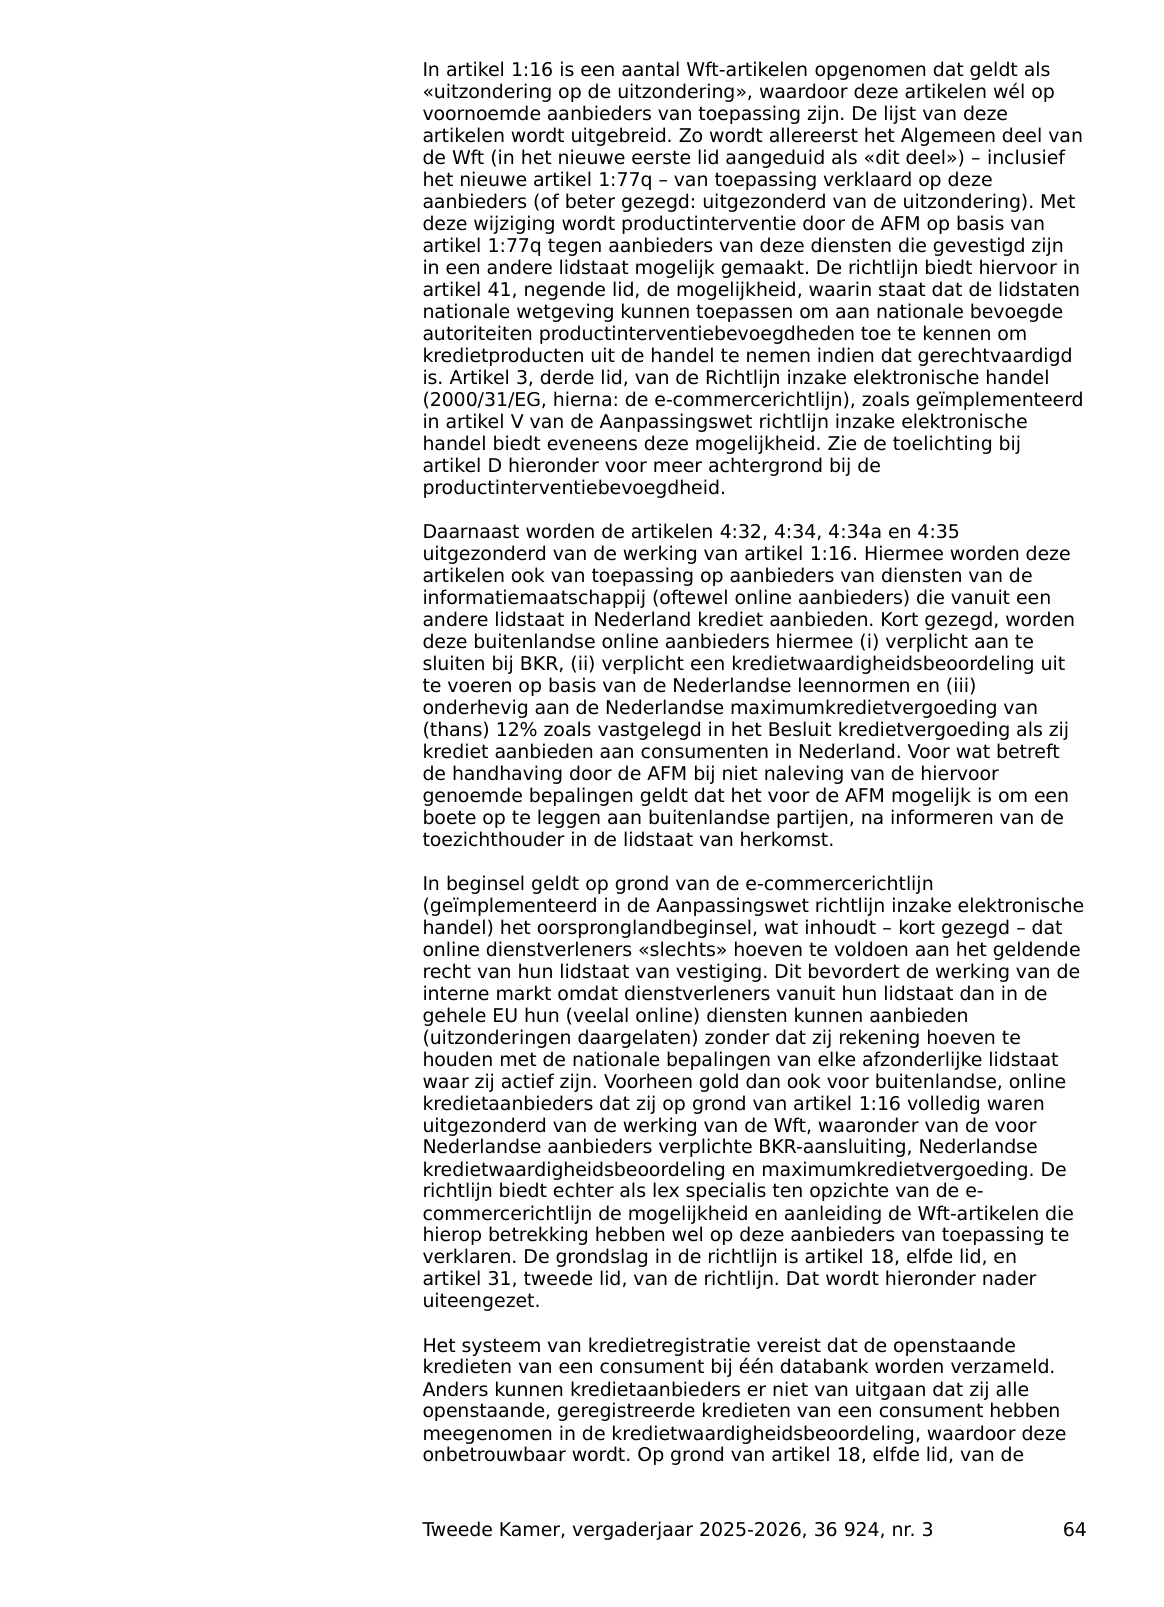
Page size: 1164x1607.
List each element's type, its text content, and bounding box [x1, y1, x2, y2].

text Het systeem van kredietregistratie vereist dat de openstaande kredieten van een consument bij één databank worden verzameld. Anders kunnen kredietaanbieders er niet van uitgaan dat zij alle openstaande, geregistreerde kredieten van een consument hebben meegenomen in de kredietwaardigheidsbeoordeling, waardoor deze onbetrouwbaar wordt. Op grond van artikel 18, elfde lid, van de [422, 1334, 1087, 1466]
text In beginsel geldt op grond van de e-commercerichtlijn (geïmplementeerd in de Aanpassingswet richtlijn inzake elektronische handel) het oorspronglandbeginsel, wat inhoudt – kort gezegd – dat online dienstverleners «slechts» hoeven te voldoen aan het geldende recht van hun lidstaat van vestiging. Dit bevordert de werking van de interne markt omdat dienstverleners vanuit hun lidstaat dan in de gehele EU hun (veelal online) diensten kunnen aanbieden (uitzonderingen daargelaten) zonder dat zij rekening hoeven te houden met de nationale bepalingen van elke afzonderlijke lidstaat waar zij actief zijn. Voorheen gold dan ook voor buitenlandse, online kredietaanbieders dat zij op grond van artikel 1:16 volledig waren uitgezonderd van de werking van de Wft, waaronder van de voor Nederlandse aanbieders verplichte BKR-aansluiting, Nederlandse kredietwaardigheidsbeoordeling en maximumkredietvergoeding. De richtlijn biedt echter als lex specialis ten opzichte van de e-commercerichtlijn de mogelijkheid en aanleiding de Wft-artikelen die hierop betrekking hebben wel op deze aanbieders van toepassing te verklaren. De grondslag in de richtlijn is artikel 18, elfde lid, en artikel 31, tweede lid, van de richtlijn. Dat wordt hieronder nader uiteengezet. [422, 873, 1087, 1312]
text Daarnaast worden de artikelen 4:32, 4:34, 4:34a en 4:35 uitgezonderd van de werking van artikel 1:16. Hiermee worden deze artikelen ook van toepassing op aanbieders van diensten van de informatiemaatschappij (oftewel online aanbieders) die vanuit een andere lidstaat in Nederland krediet aanbieden. Kort gezegd, worden deze buitenlandse online aanbieders hiermee (i) verplicht aan te sluiten bij BKR, (ii) verplicht een kredietwaardigheidsbeoordeling uit te voeren op basis van de Nederlandse leennormen en (iii) onderhevig aan de Nederlandse maximumkredietvergoeding van (thans) 12% zoals vastgelegd in het Besluit kredietvergoeding als zij krediet aanbieden aan consumenten in Nederland. Voor wat betreft de handhaving door de AFM bij niet naleving van de hiervoor genoemde bepalingen geldt dat het voor de AFM mogelijk is om een boete op te leggen aan buitenlandse partijen, na informeren van de toezichthouder in de lidstaat van herkomst. [422, 521, 1087, 851]
text In artikel 1:16 is een aantal Wft-artikelen opgenomen dat geldt als «uitzondering op de uitzondering», waardoor deze artikelen wél op voornoemde aanbieders van toepassing zijn. De lijst van deze artikelen wordt uitgebreid. Zo wordt allereerst het Algemeen deel van de Wft (in het nieuwe eerste lid aangeduid als «dit deel») – inclusief het nieuwe artikel 1:77q – van toepassing verklaard op deze aanbieders (of beter gezegd: uitgezonderd van de uitzondering). Met deze wijziging wordt productinterventie door de AFM op basis van artikel 1:77q tegen aanbieders van deze diensten die gevestigd zijn in een andere lidstaat mogelijk gemaakt. De richtlijn biedt hiervoor in artikel 41, negende lid, de mogelijkheid, waarin staat dat de lidstaten nationale wetgeving kunnen toepassen om aan nationale bevoegde autoriteiten productinterventiebevoegdheden toe te kennen om kredietproducten uit de handel te nemen indien dat gerechtvaardigd is. Artikel 3, derde lid, van de Richtlijn inzake elektronische handel (2000/31/EG, hierna: de e-commercerichtlijn), zoals geïmplementeerd in artikel V van de Aanpassingswet richtlijn inzake elektronische handel biedt eveneens deze mogelijkheid. Zie de toelichting bij artikel D hieronder voor meer achtergrond bij de productinterventiebevoegdheid. [422, 59, 1087, 499]
